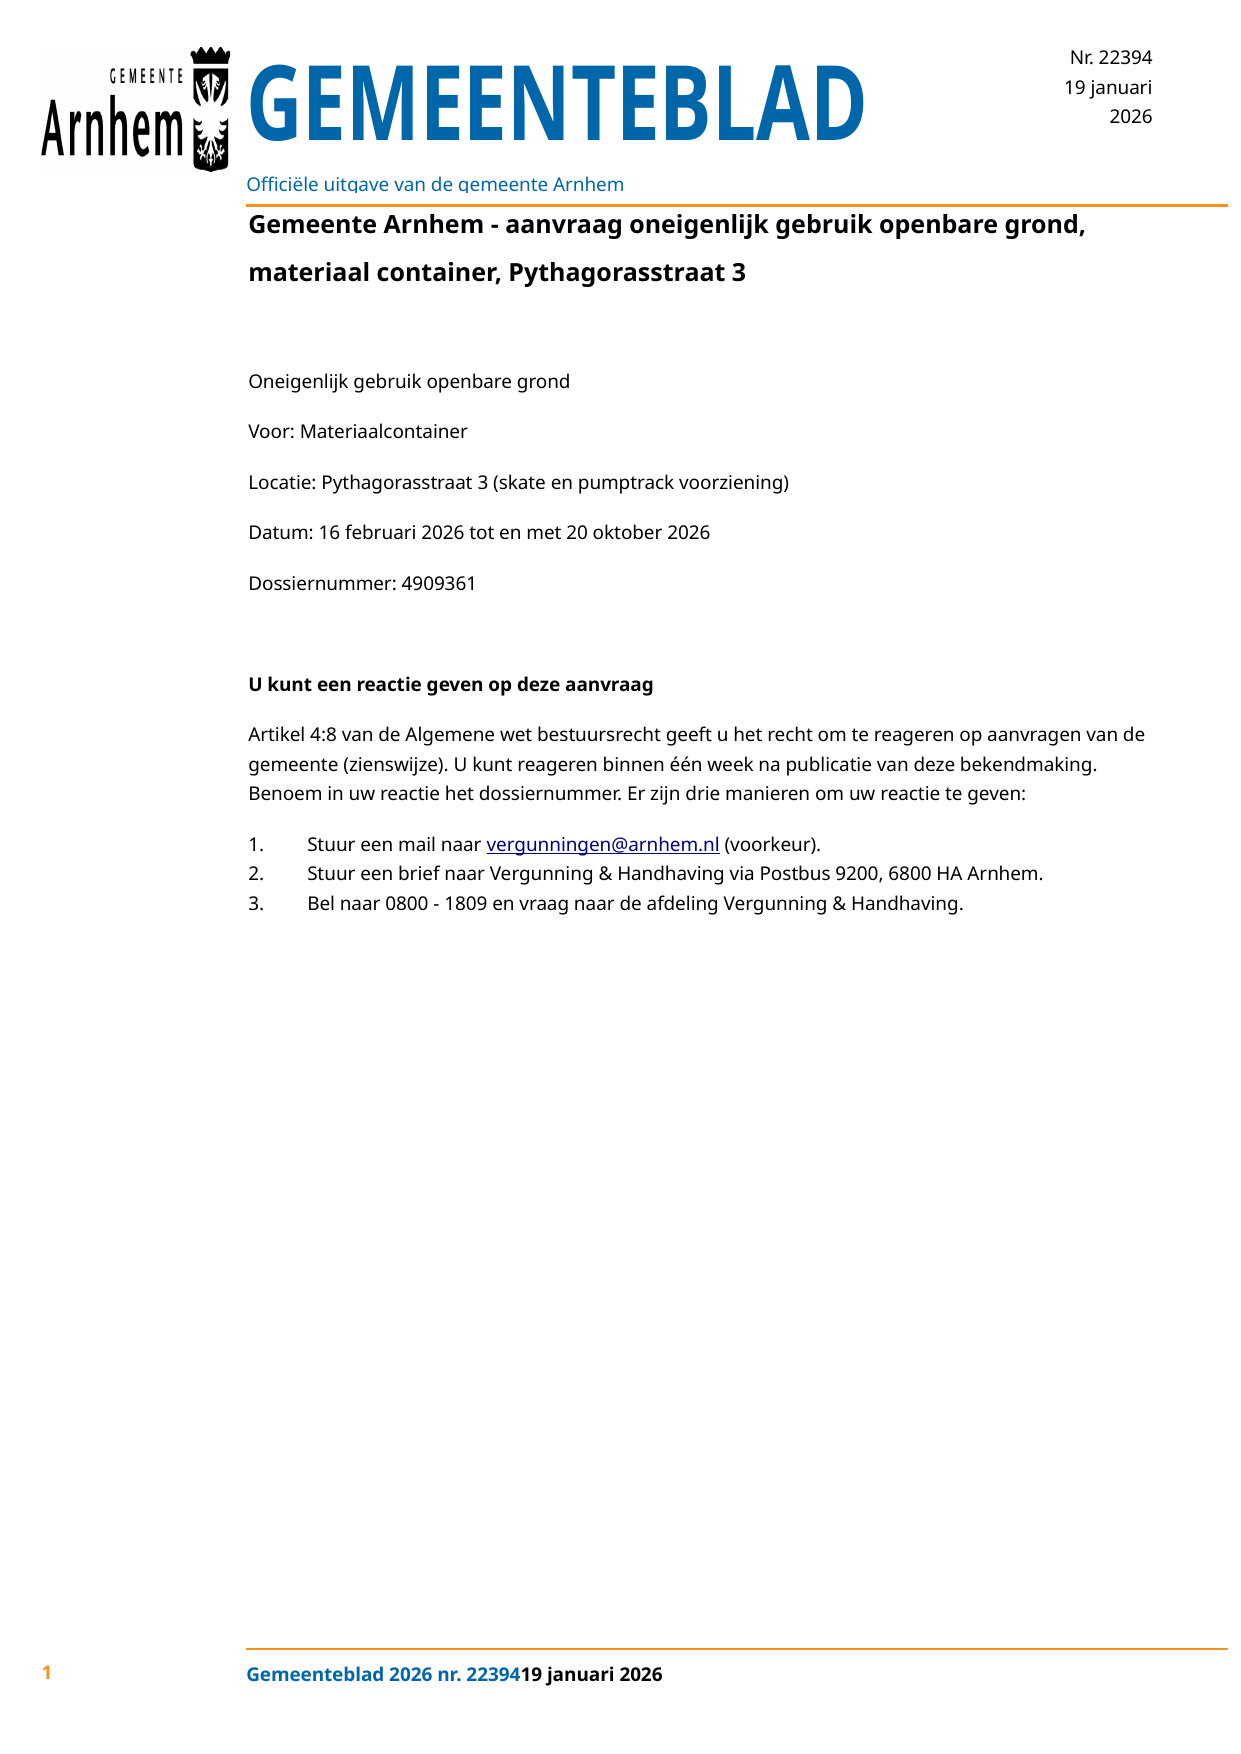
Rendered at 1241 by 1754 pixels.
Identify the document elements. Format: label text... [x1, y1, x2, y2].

text Locatie: Pythagorasstraat 3 (skate en pumptrack voorziening) [248, 469, 1152, 495]
text Artikel 4:8 van de Algemene wet bestuursrecht geeft u het recht om te reageren op aanvragen van de gemeente (zienswijze). U kunt reageren binnen één week na publicatie van deze bekendmaking. Benoem in uw reactie het dossiernummer. Er zijn drie manieren om uw reactie te geven: [248, 721, 1152, 806]
text Datum: 16 februari 2026 tot en met 20 oktober 2026 [248, 519, 1152, 545]
list Stuur een brief naar Vergunning & Handhaving via Postbus 9200, 6800 HA Arnhem. [248, 860, 1152, 886]
list Stuur een mail naar vergunningen@arnhem.nl (voorkeur). [248, 831, 1152, 857]
text Dossiernummer: 4909361 [248, 570, 1152, 596]
text Gemeente Arnhem - aanvraag oneigenlijk gebruik openbare grond, materiaal container, Pythagorasstraat 3 [248, 207, 1152, 288]
text U kunt een reactie geven op deze aanvraag [248, 671, 1152, 697]
picture [41, 47, 231, 172]
list Bel naar 0800 - 1809 en vraag naar de afdeling Vergunning & Handhaving. [248, 890, 1152, 916]
text Voor: Materiaalcontainer [248, 419, 1152, 444]
text Oneigenlijk gebruik openbare grond [248, 368, 1152, 394]
